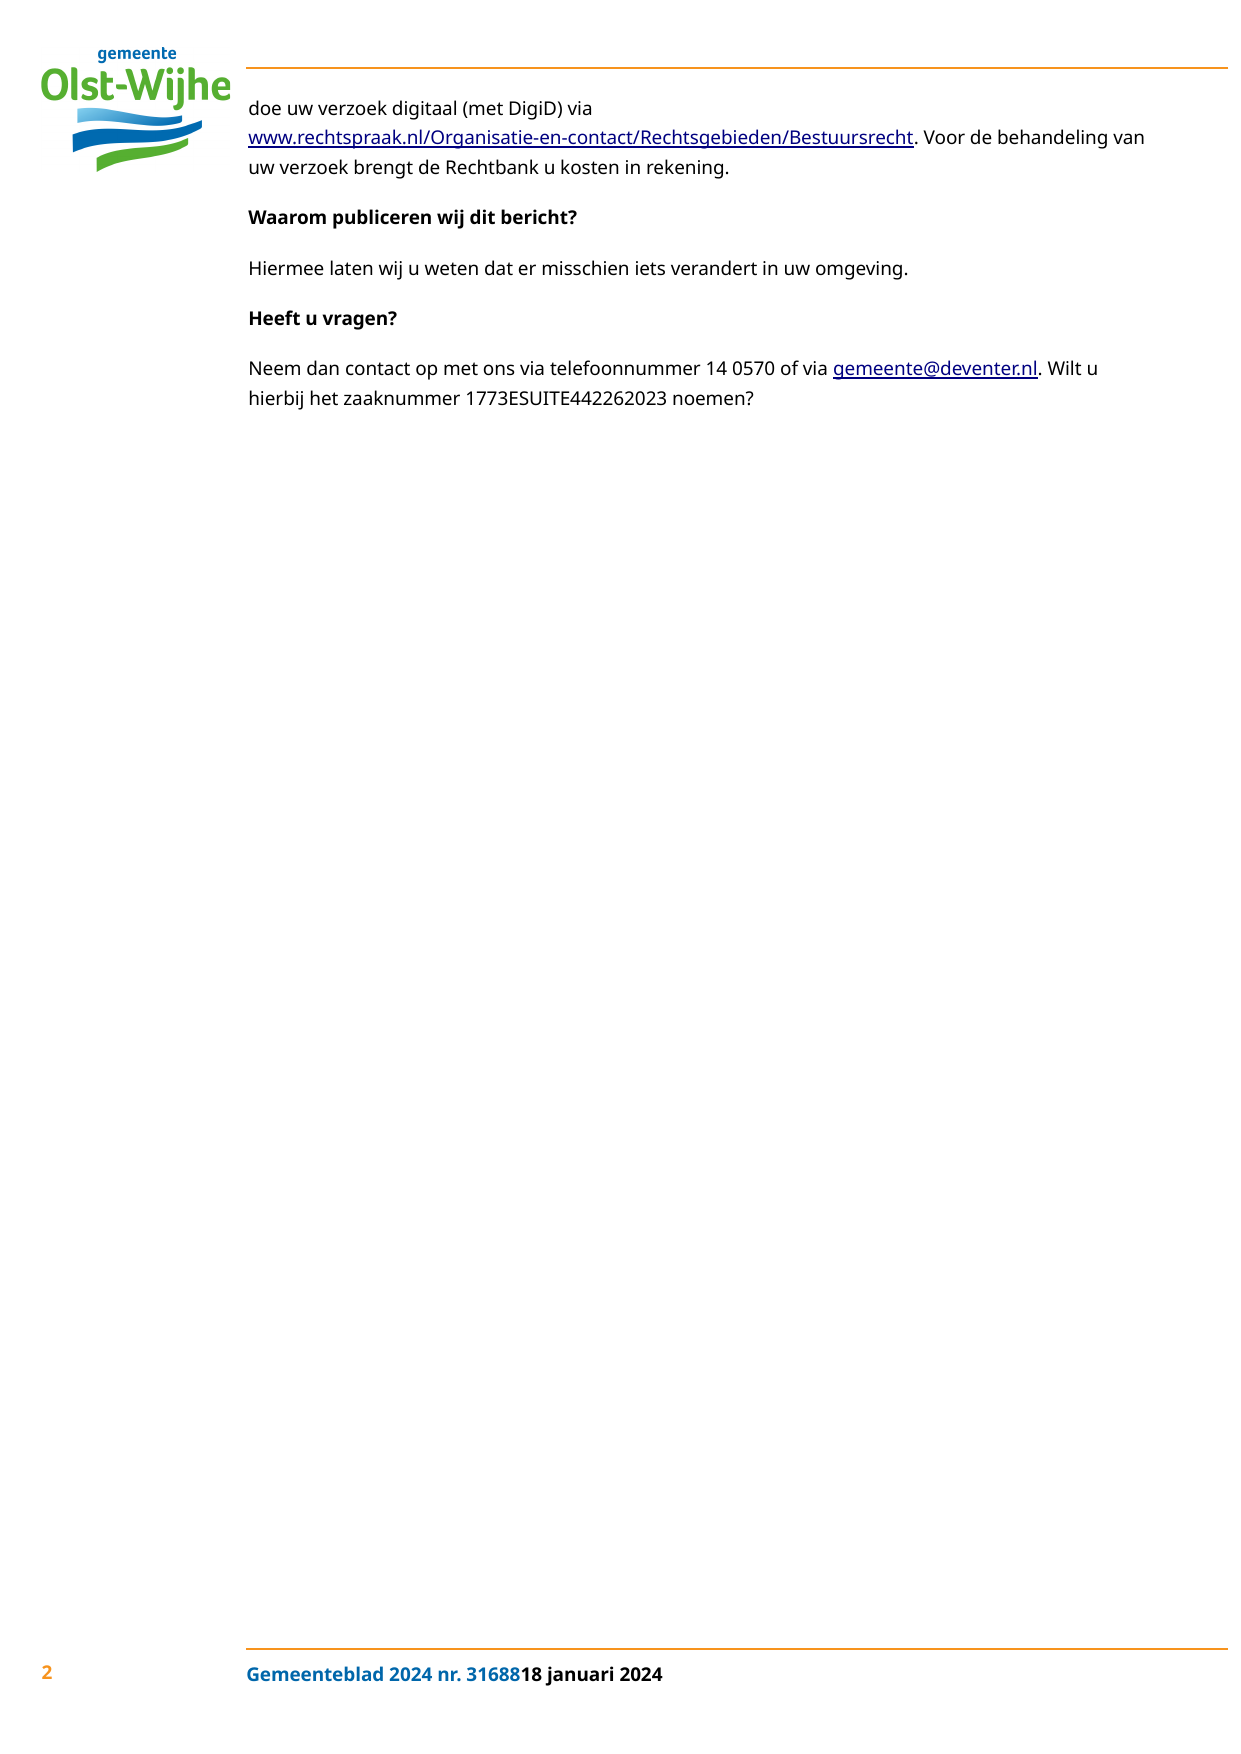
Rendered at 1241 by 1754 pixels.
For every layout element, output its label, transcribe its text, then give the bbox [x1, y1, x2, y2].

picture [41, 47, 231, 172]
text Heeft u vragen? [248, 305, 1152, 331]
text Neem dan contact op met ons via telefoonnummer 14 0570 of via gemeente@deventer.nl. Wilt u hierbij het zaaknummer 1773ESUITE442262023 noemen? [248, 356, 1152, 411]
text Waarom publiceren wij dit bericht? [248, 204, 1152, 230]
text doe uw verzoek digitaal (met DigiD) via www.rechtspraak.nl/Organisatie-en-contact/Rechtsgebieden/Bestuursrecht. Voor de behandeling van uw verzoek brengt de Rechtbank u kosten in rekening. [248, 95, 1152, 180]
text Hiermee laten wij u weten dat er misschien iets verandert in uw omgeving. [248, 255, 1152, 281]
